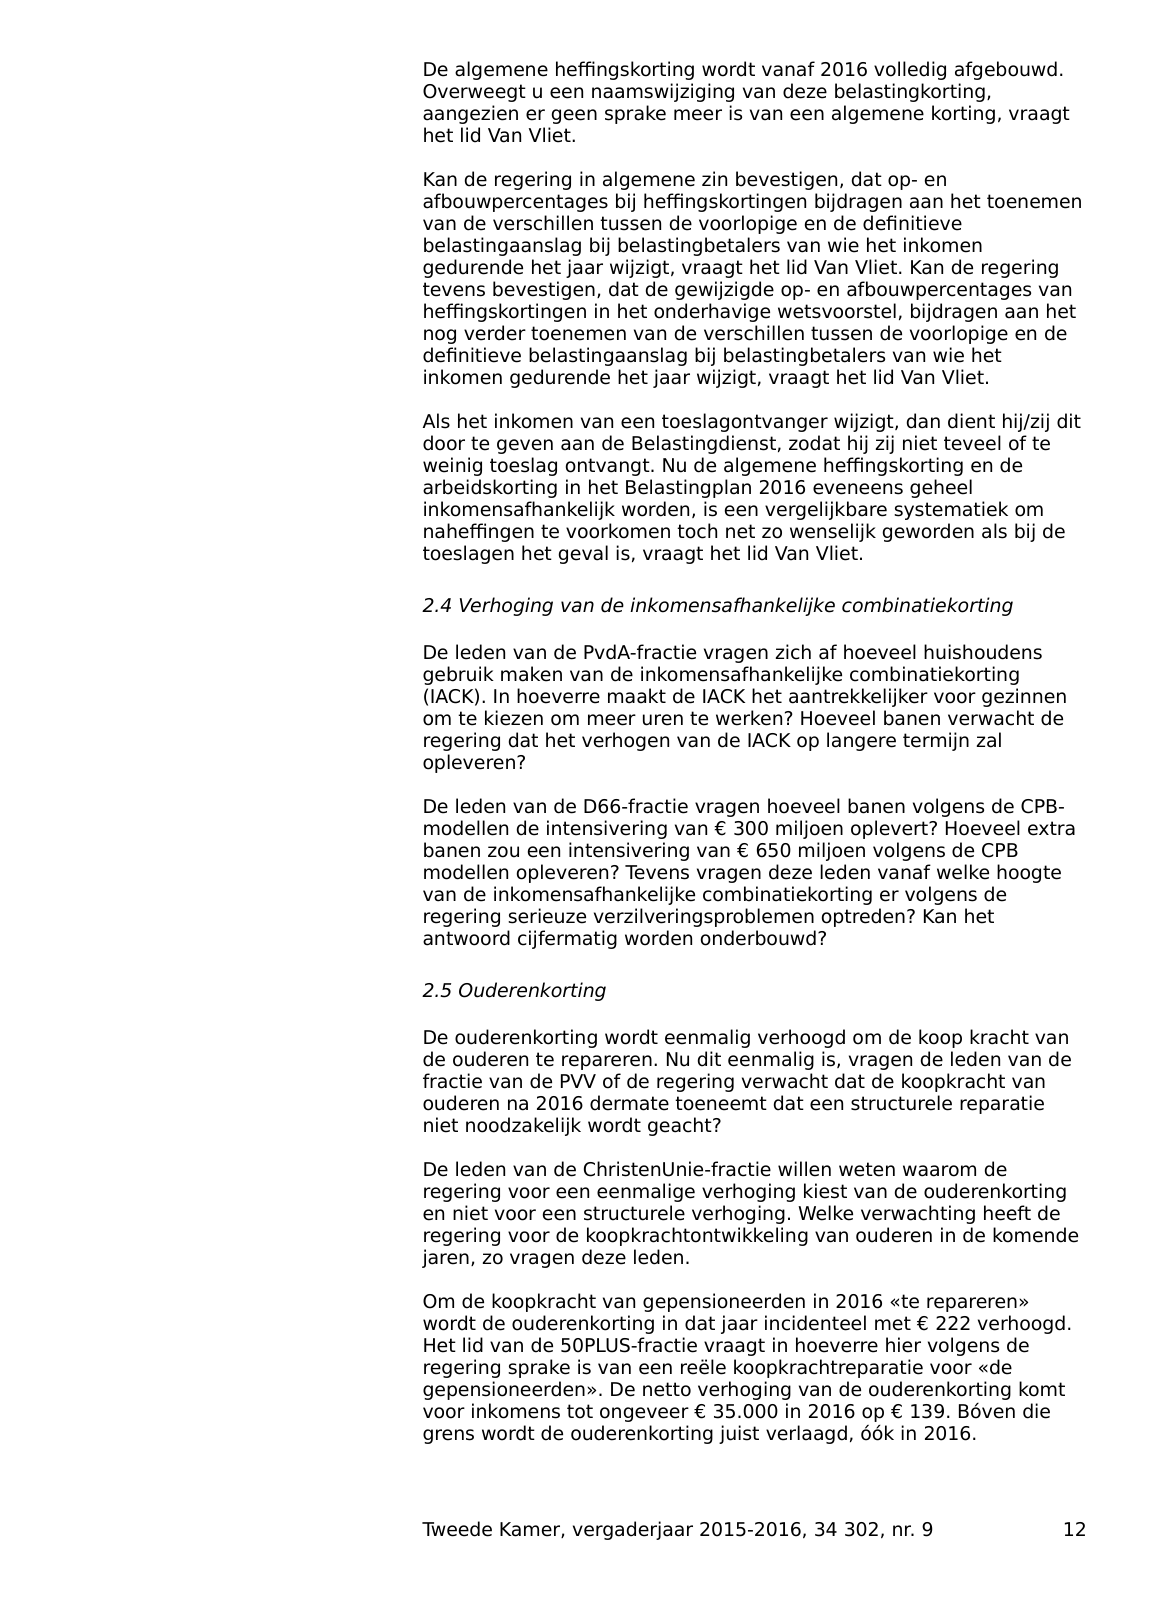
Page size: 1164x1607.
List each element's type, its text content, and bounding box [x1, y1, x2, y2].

text Kan de regering in algemene zin bevestigen, dat op- en afbouwpercentages bij heffingskortingen bijdragen aan het toenemen van de verschillen tussen de voorlopige en de definitieve belastingaanslag bij belastingbetalers van wie het inkomen gedurende het jaar wijzigt, vraagt het lid Van Vliet. Kan de regering tevens bevestigen, dat de gewijzigde op- en afbouwpercentages van heffingskortingen in het onderhavige wetsvoorstel, bijdragen aan het nog verder toenemen van de verschillen tussen de voorlopige en de definitieve belastingaanslag bij belastingbetalers van wie het inkomen gedurende het jaar wijzigt, vraagt het lid Van Vliet. [422, 169, 1087, 389]
text Als het inkomen van een toeslagontvanger wijzigt, dan dient hij/zij dit door te geven aan de Belastingdienst, zodat hij zij niet teveel of te weinig toeslag ontvangt. Nu de algemene heffingskorting en de arbeidskorting in het Belastingplan 2016 eveneens geheel inkomensafhankelijk worden, is een vergelijkbare systematiek om naheffingen te voorkomen toch net zo wenselijk geworden als bij de toeslagen het geval is, vraagt het lid Van Vliet. [422, 411, 1087, 565]
subtitle 2.4 Verhoging van de inkomensafhankelijke combinatiekorting [422, 595, 1087, 617]
text De algemene heffingskorting wordt vanaf 2016 volledig afgebouwd. Overweegt u een naamswijziging van deze belastingkorting, aangezien er geen sprake meer is van een algemene korting, vraagt het lid Van Vliet. [422, 59, 1087, 147]
text De leden van de D66-fractie vragen hoeveel banen volgens de CPB- modellen de intensivering van € 300 miljoen oplevert? Hoeveel extra banen zou een intensivering van € 650 miljoen volgens de CPB modellen opleveren? Tevens vragen deze leden vanaf welke hoogte van de inkomensafhankelijke combinatiekorting er volgens de regering serieuze verzilveringsproblemen optreden? Kan het antwoord cijfermatig worden onderbouwd? [422, 796, 1087, 950]
text De leden van de ChristenUnie-fractie willen weten waarom de regering voor een eenmalige verhoging kiest van de ouderenkorting en niet voor een structurele verhoging. Welke verwachting heeft de regering voor de koopkrachtontwikkeling van ouderen in de komende jaren, zo vragen deze leden. [422, 1159, 1087, 1269]
text De ouderenkorting wordt eenmalig verhoogd om de koop kracht van de ouderen te repareren. Nu dit eenmalig is, vragen de leden van de fractie van de PVV of de regering verwacht dat de koopkracht van ouderen na 2016 dermate toeneemt dat een structurele reparatie niet noodzakelijk wordt geacht? [422, 1027, 1087, 1137]
text Om de koopkracht van gepensioneerden in 2016 «te repareren» wordt de ouderenkorting in dat jaar incidenteel met € 222 verhoogd. Het lid van de 50PLUS-fractie vraagt in hoeverre hier volgens de regering sprake is van een reële koopkrachtreparatie voor «de gepensioneerden». De netto verhoging van de ouderenkorting komt voor inkomens tot ongeveer € 35.000 in 2016 op € 139. Bóven die grens wordt de ouderenkorting juist verlaagd, óók in 2016. [422, 1291, 1087, 1445]
text De leden van de PvdA-fractie vragen zich af hoeveel huishoudens gebruik maken van de inkomensafhankelijke combinatiekorting (IACK). In hoeverre maakt de IACK het aantrekkelijker voor gezinnen om te kiezen om meer uren te werken? Hoeveel banen verwacht de regering dat het verhogen van de IACK op langere termijn zal opleveren? [422, 642, 1087, 774]
subtitle 2.5 Ouderenkorting [422, 980, 1087, 1002]
